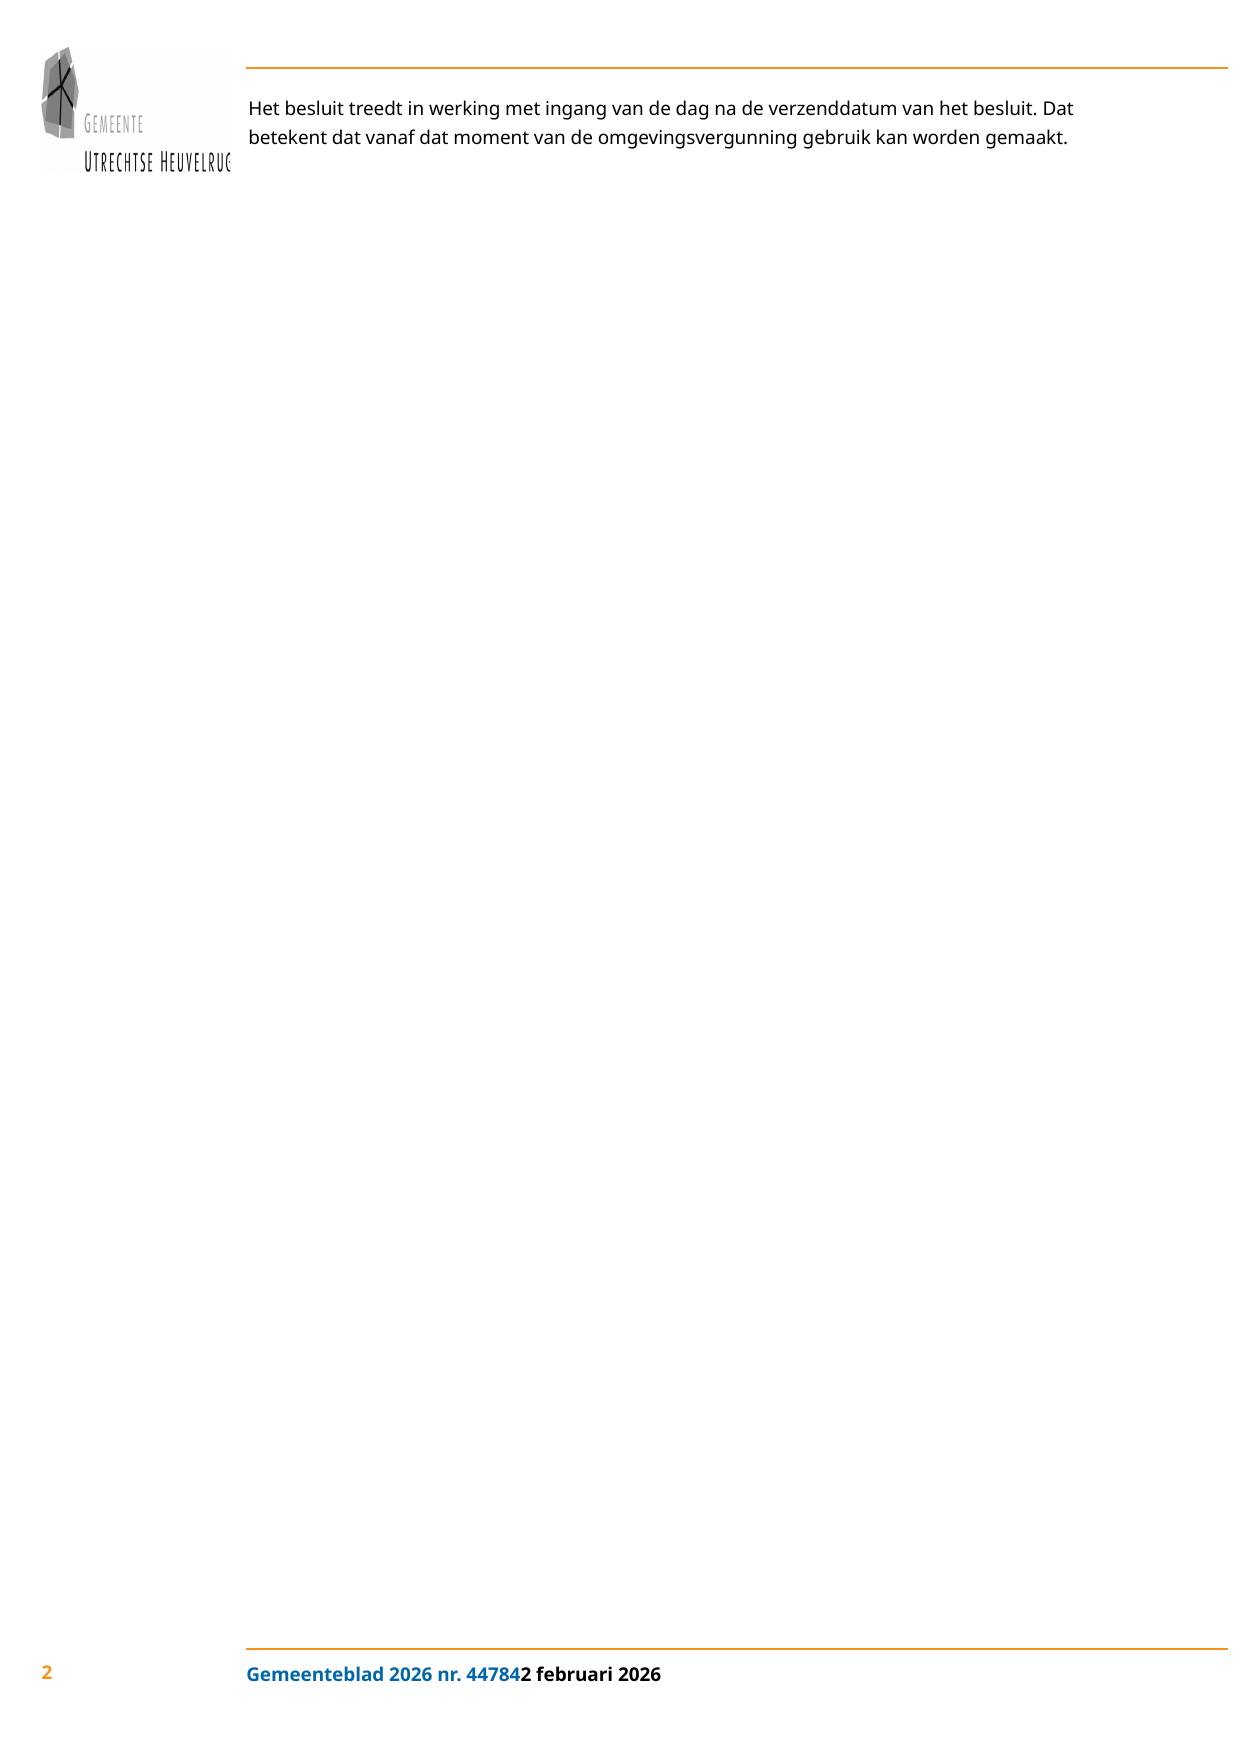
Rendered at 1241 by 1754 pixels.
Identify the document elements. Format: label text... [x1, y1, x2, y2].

picture [41, 47, 231, 172]
text Het besluit treedt in werking met ingang van de dag na de verzenddatum van het besluit. Dat betekent dat vanaf dat moment van de omgevingsvergunning gebruik kan worden gemaakt. [248, 95, 1152, 150]
